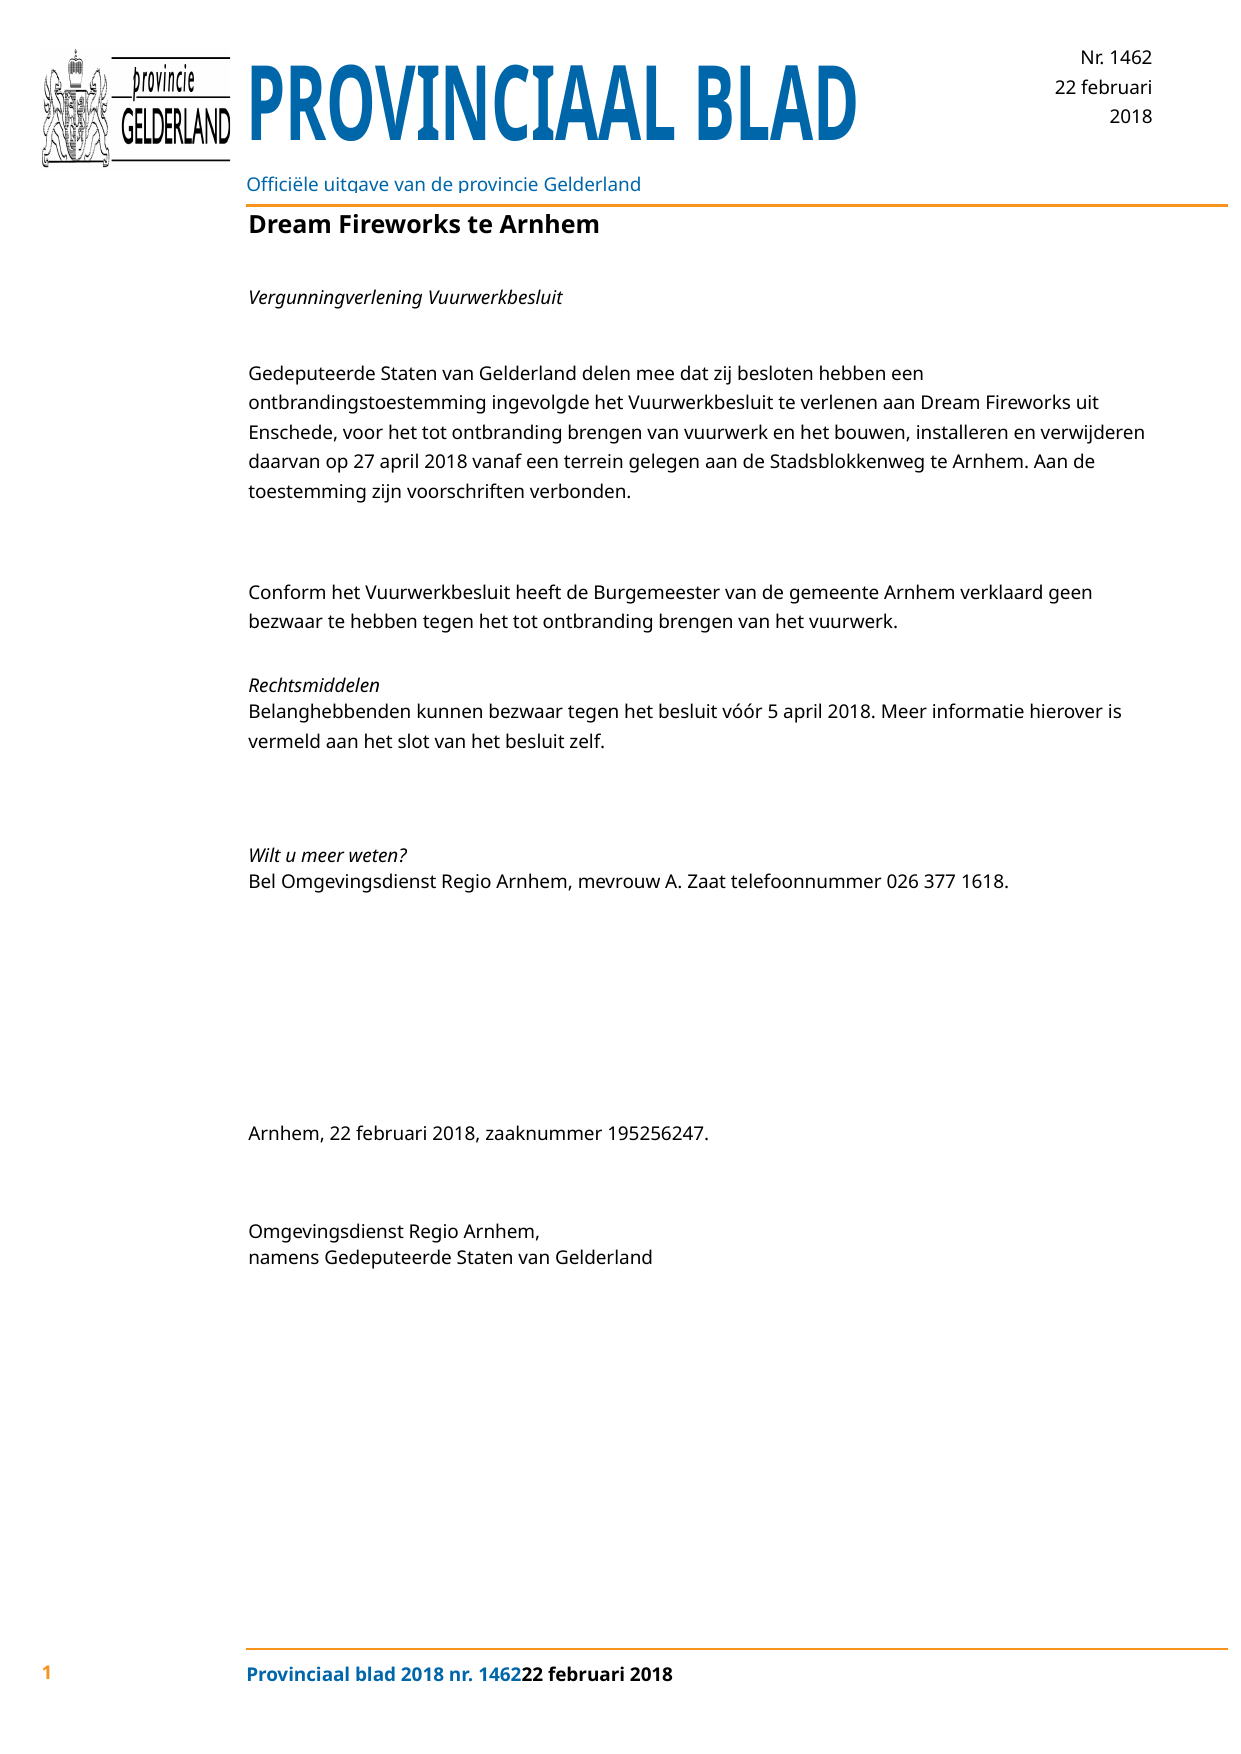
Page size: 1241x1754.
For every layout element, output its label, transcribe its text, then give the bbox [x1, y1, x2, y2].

text Omgevingsdienst Regio Arnhem, [248, 1218, 1152, 1244]
text Conform het Vuurwerkbesluit heeft de Burgemeester van de gemeente Arnhem verklaard geen bezwaar te hebben tegen het tot ontbranding brengen van het vuurwerk. [248, 579, 1152, 634]
text Gedeputeerde Staten van Gelderland delen mee dat zij besloten hebben een ontbrandingstoestemming ingevolgde het Vuurwerkbesluit te verlenen aan Dream Fireworks uit Enschede, voor het tot ontbranding brengen van vuurwerk en het bouwen, installeren en verwijderen daarvan op 27 april 2018 vanaf een terrein gelegen aan de Stadsblokkenweg te Arnhem. Aan de toestemming zijn voorschriften verbonden. [248, 360, 1152, 504]
text Bel Omgevingsdienst Regio Arnhem, mevrouw A. Zaat telefoonnummer 026 377 1618. [248, 868, 1152, 894]
text namens Gedeputeerde Staten van Gelderland [248, 1244, 1152, 1270]
text Belanghebbenden kunnen bezwaar tegen het besluit vóór 5 april 2018. Meer informatie hierover is vermeld aan het slot van het besluit zelf. [248, 698, 1152, 754]
text Wilt u meer weten? [248, 842, 1152, 868]
text Rechtsmiddelen [248, 673, 1152, 698]
text Arnhem, 22 februari 2018, zaaknummer 195256247. [248, 1120, 1152, 1146]
picture [41, 47, 231, 172]
text Dream Fireworks te Arnhem [248, 207, 1152, 241]
text Vergunningverlening Vuurwerkbesluit [248, 284, 1152, 309]
